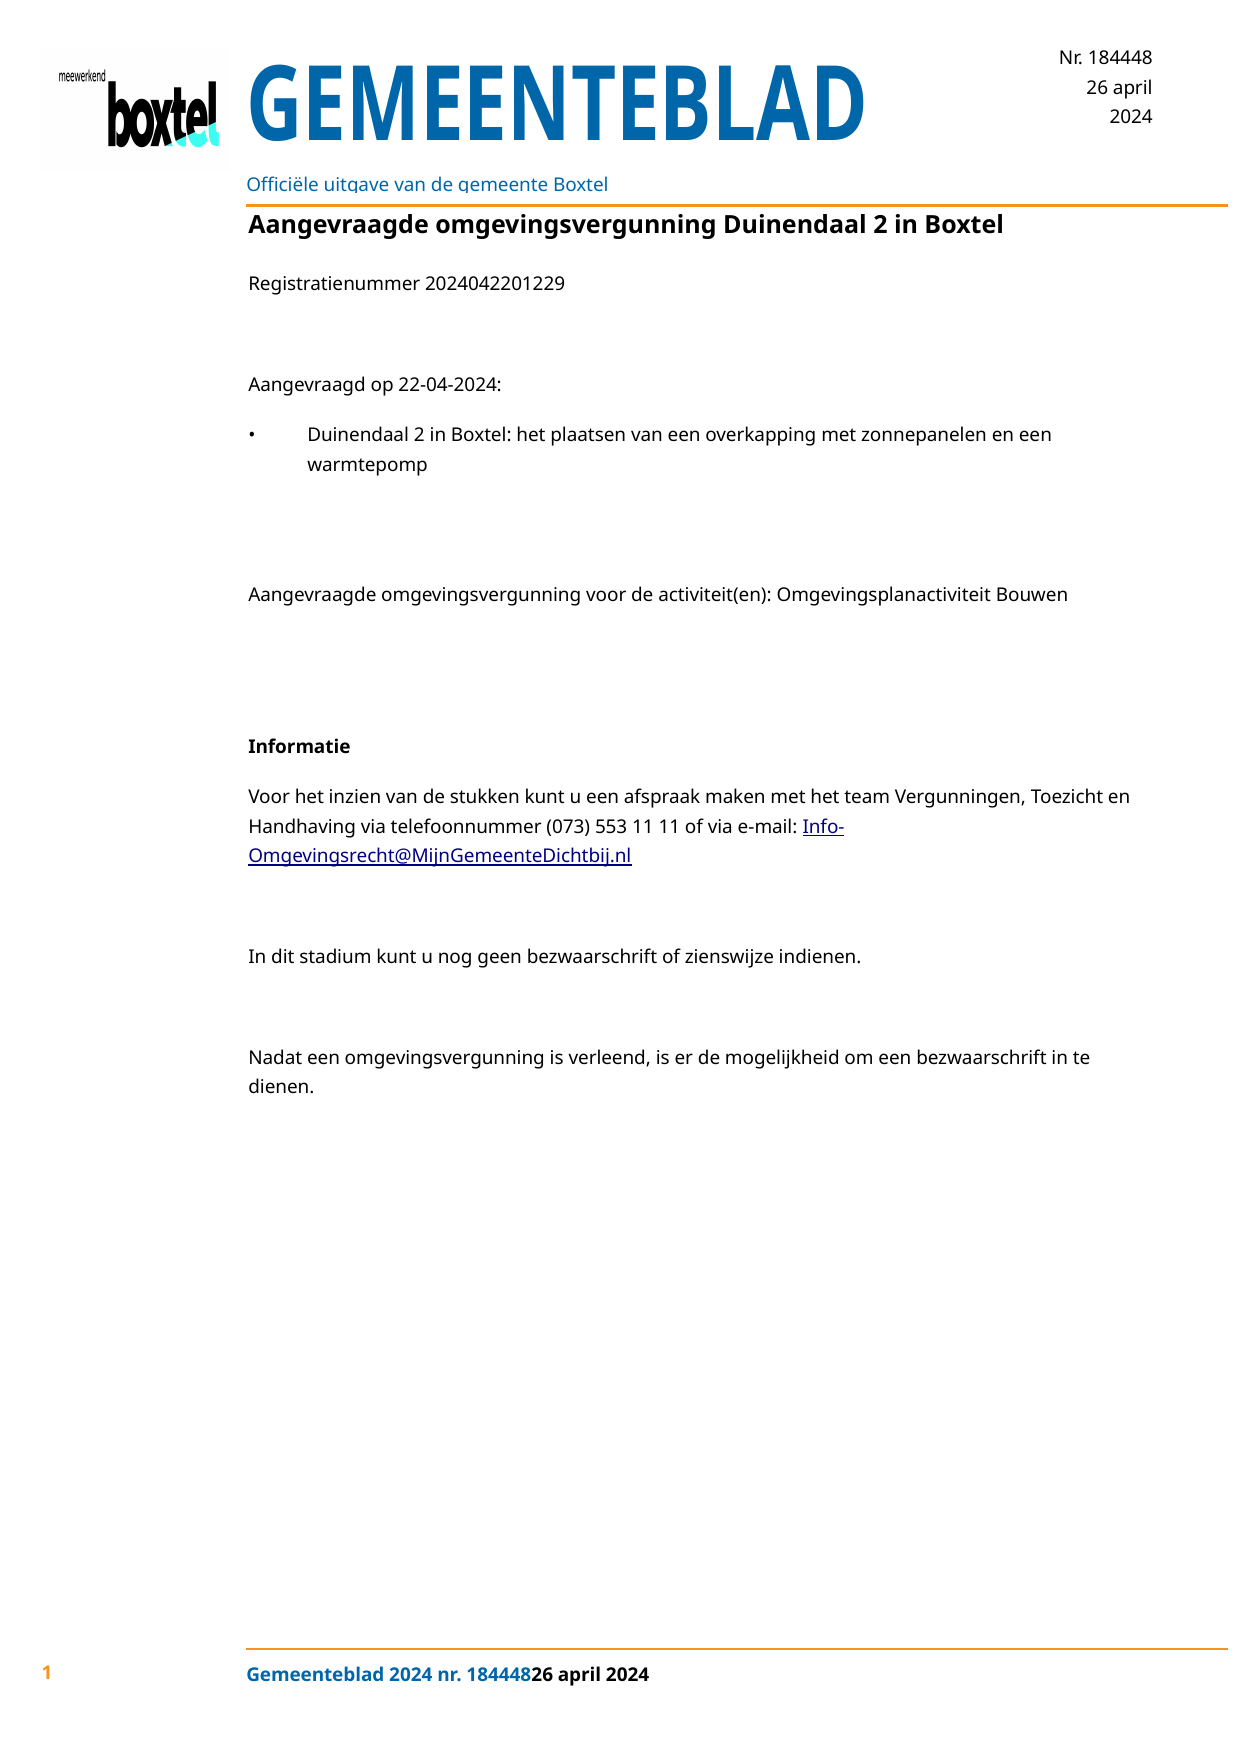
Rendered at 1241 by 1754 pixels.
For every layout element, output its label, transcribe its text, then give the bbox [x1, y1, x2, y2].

text Voor het inzien van de stukken kunt u een afspraak maken met het team Vergunningen, Toezicht en Handhaving via telefoonnummer (073) 553 11 11 of via e-mail: Info-Omgevingsrecht@MijnGemeenteDichtbij.nl [248, 783, 1152, 868]
text In dit stadium kunt u nog geen bezwaarschrift of zienswijze indienen. [248, 943, 1152, 969]
text Nadat een omgevingsvergunning is verleend, is er de mogelijkheid om een bezwaarschrift in te dienen. [248, 1044, 1152, 1099]
list Duinendaal 2 in Boxtel: het plaatsen van een overkapping met zonnepanelen en een warmtepomp [248, 422, 1152, 477]
text Aangevraagde omgevingsvergunning voor de activiteit(en): Omgevingsplanactiviteit Bouwen [248, 582, 1152, 607]
picture [41, 47, 231, 172]
text Registratienummer 2024042201229 [248, 270, 1152, 296]
text Aangevraagde omgevingsvergunning Duinendaal 2 in Boxtel [248, 207, 1152, 241]
text Aangevraagd op 22-04-2024: [248, 371, 1152, 397]
text Informatie [248, 733, 1152, 758]
